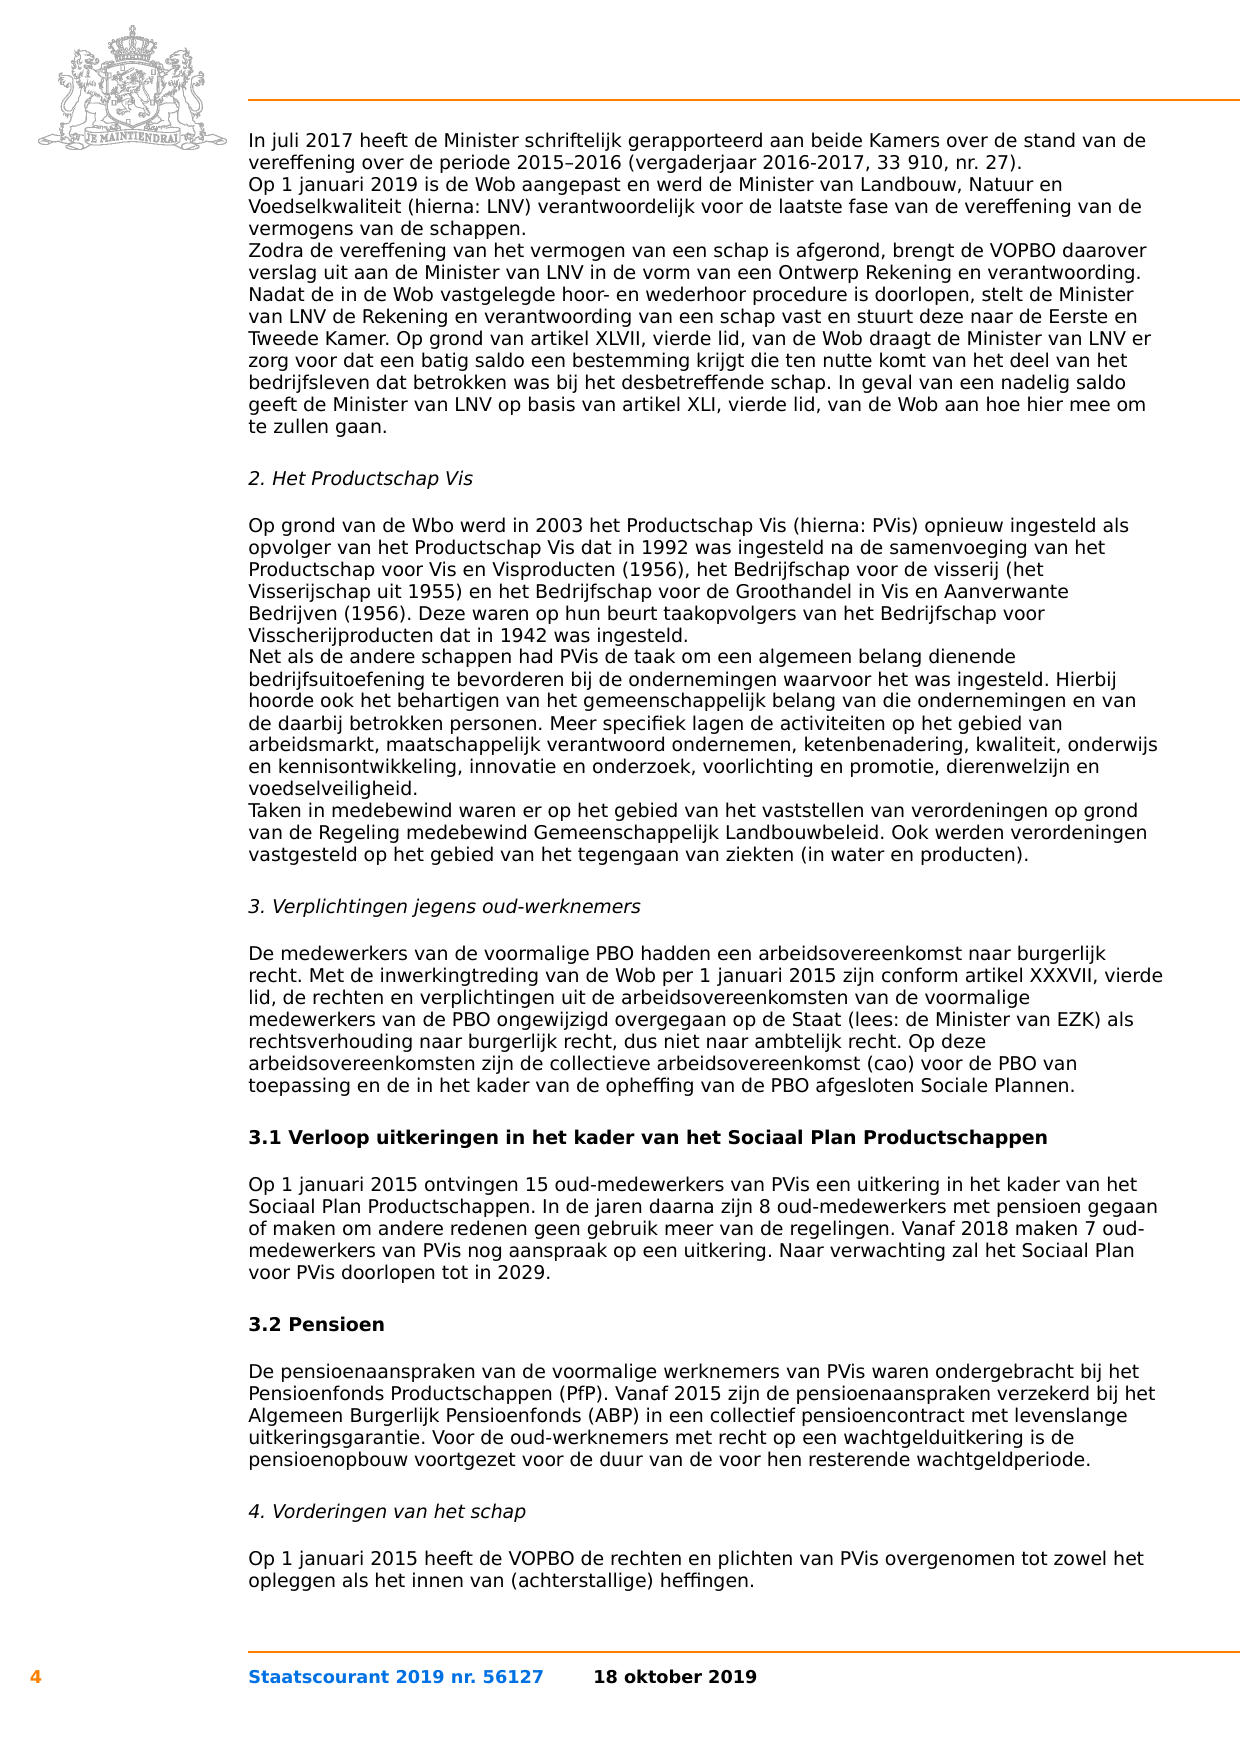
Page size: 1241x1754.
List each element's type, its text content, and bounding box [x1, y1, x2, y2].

text De pensioenaanspraken van de voormalige werknemers van PVis waren ondergebracht bij het Pensioenfonds Productschappen (PfP). Vanaf 2015 zijn de pensioenaanspraken verzekerd bij het Algemeen Burgerlijk Pensioenfonds (ABP) in een collectief pensioencontract met levenslange uitkeringsgarantie. Voor de oud-werknemers met recht op een wachtgelduitkering is de pensioenopbouw voortgezet voor de duur van de voor hen resterende wachtgeldperiode. [248, 1361, 1163, 1471]
subtitle 3.1 Verloop uitkeringen in het kader van het Sociaal Plan Productschappen [248, 1127, 1163, 1149]
text De medewerkers van de voormalige PBO hadden een arbeidsovereenkomst naar burgerlijk recht. Met de inwerkingtreding van de Wob per 1 januari 2015 zijn conform artikel XXXVII, vierde lid, de rechten en verplichtingen uit de arbeidsovereenkomsten van de voormalige medewerkers van de PBO ongewijzigd overgegaan op de Staat (lees: de Minister van EZK) als rechtsverhouding naar burgerlijk recht, dus niet naar ambtelijk recht. Op deze arbeidsovereenkomsten zijn de collectieve arbeidsovereenkomst (cao) voor de PBO van toepassing en de in het kader van de opheffing van de PBO afgesloten Sociale Plannen. [248, 943, 1163, 1097]
subtitle 3.2 Pensioen [248, 1314, 1163, 1336]
picture [38, 25, 227, 150]
text In juli 2017 heeft de Minister schriftelijk gerapporteerd aan beide Kamers over de stand van de vereffening over de periode 2015–2016 (vergaderjaar 2016-2017, 33 910, nr. 27). [248, 130, 1163, 174]
subtitle 4. Vorderingen van het schap [248, 1501, 1163, 1523]
text Op 1 januari 2019 is de Wob aangepast en werd de Minister van Landbouw, Natuur en Voedselkwaliteit (hierna: LNV) verantwoordelijk voor de laatste fase van de vereffening van de vermogens van de schappen. [248, 174, 1163, 240]
subtitle 3. Verplichtingen jegens oud-werknemers [248, 896, 1163, 918]
subtitle 2. Het Productschap Vis [248, 468, 1163, 489]
text Op 1 januari 2015 ontvingen 15 oud-medewerkers van PVis een uitkering in het kader van het Sociaal Plan Productschappen. In de jaren daarna zijn 8 oud-medewerkers met pensioen gegaan of maken om andere redenen geen gebruik meer van de regelingen. Vanaf 2018 maken 7 oud-medewerkers van PVis nog aanspraak op een uitkering. Naar verwachting zal het Sociaal Plan voor PVis doorlopen tot in 2029. [248, 1174, 1163, 1284]
text Zodra de vereffening van het vermogen van een schap is afgerond, brengt de VOPBO daarover verslag uit aan de Minister van LNV in de vorm van een Ontwerp Rekening en verantwoording. Nadat de in de Wob vastgelegde hoor- en wederhoor procedure is doorlopen, stelt de Minister van LNV de Rekening en verantwoording van een schap vast en stuurt deze naar de Eerste en Tweede Kamer. Op grond van artikel XLVII, vierde lid, van de Wob draagt de Minister van LNV er zorg voor dat een batig saldo een bestemming krijgt die ten nutte komt van het deel van het bedrijfsleven dat betrokken was bij het desbetreffende schap. In geval van een nadelig saldo geeft de Minister van LNV op basis van artikel XLI, vierde lid, van de Wob aan hoe hier mee om te zullen gaan. [248, 240, 1163, 438]
text Op 1 januari 2015 heeft de VOPBO de rechten en plichten van PVis overgenomen tot zowel het opleggen als het innen van (achterstallige) heffingen. [248, 1548, 1163, 1592]
text Op grond van de Wbo werd in 2003 het Productschap Vis (hierna: PVis) opnieuw ingesteld als opvolger van het Productschap Vis dat in 1992 was ingesteld na de samenvoeging van het Productschap voor Vis en Visproducten (1956), het Bedrijfschap voor de visserij (het Visserijschap uit 1955) en het Bedrijfschap voor de Groothandel in Vis en Aanverwante Bedrijven (1956). Deze waren op hun beurt taakopvolgers van het Bedrijfschap voor Visscherijproducten dat in 1942 was ingesteld. [248, 514, 1163, 646]
text Taken in medebewind waren er op het gebied van het vaststellen van verordeningen op grond van de Regeling medebewind Gemeenschappelijk Landbouwbeleid. Ook werden verordeningen vastgesteld op het gebied van het tegengaan van ziekten (in water en producten). [248, 800, 1163, 866]
text Net als de andere schappen had PVis de taak om een algemeen belang dienende bedrijfsuitoefening te bevorderen bij de ondernemingen waarvoor het was ingesteld. Hierbij hoorde ook het behartigen van het gemeenschappelijk belang van die ondernemingen en van de daarbij betrokken personen. Meer specifiek lagen de activiteiten op het gebied van arbeidsmarkt, maatschappelijk verantwoord ondernemen, ketenbenadering, kwaliteit, onderwijs en kennisontwikkeling, innovatie en onderzoek, voorlichting en promotie, dierenwelzijn en voedselveiligheid. [248, 646, 1163, 800]
